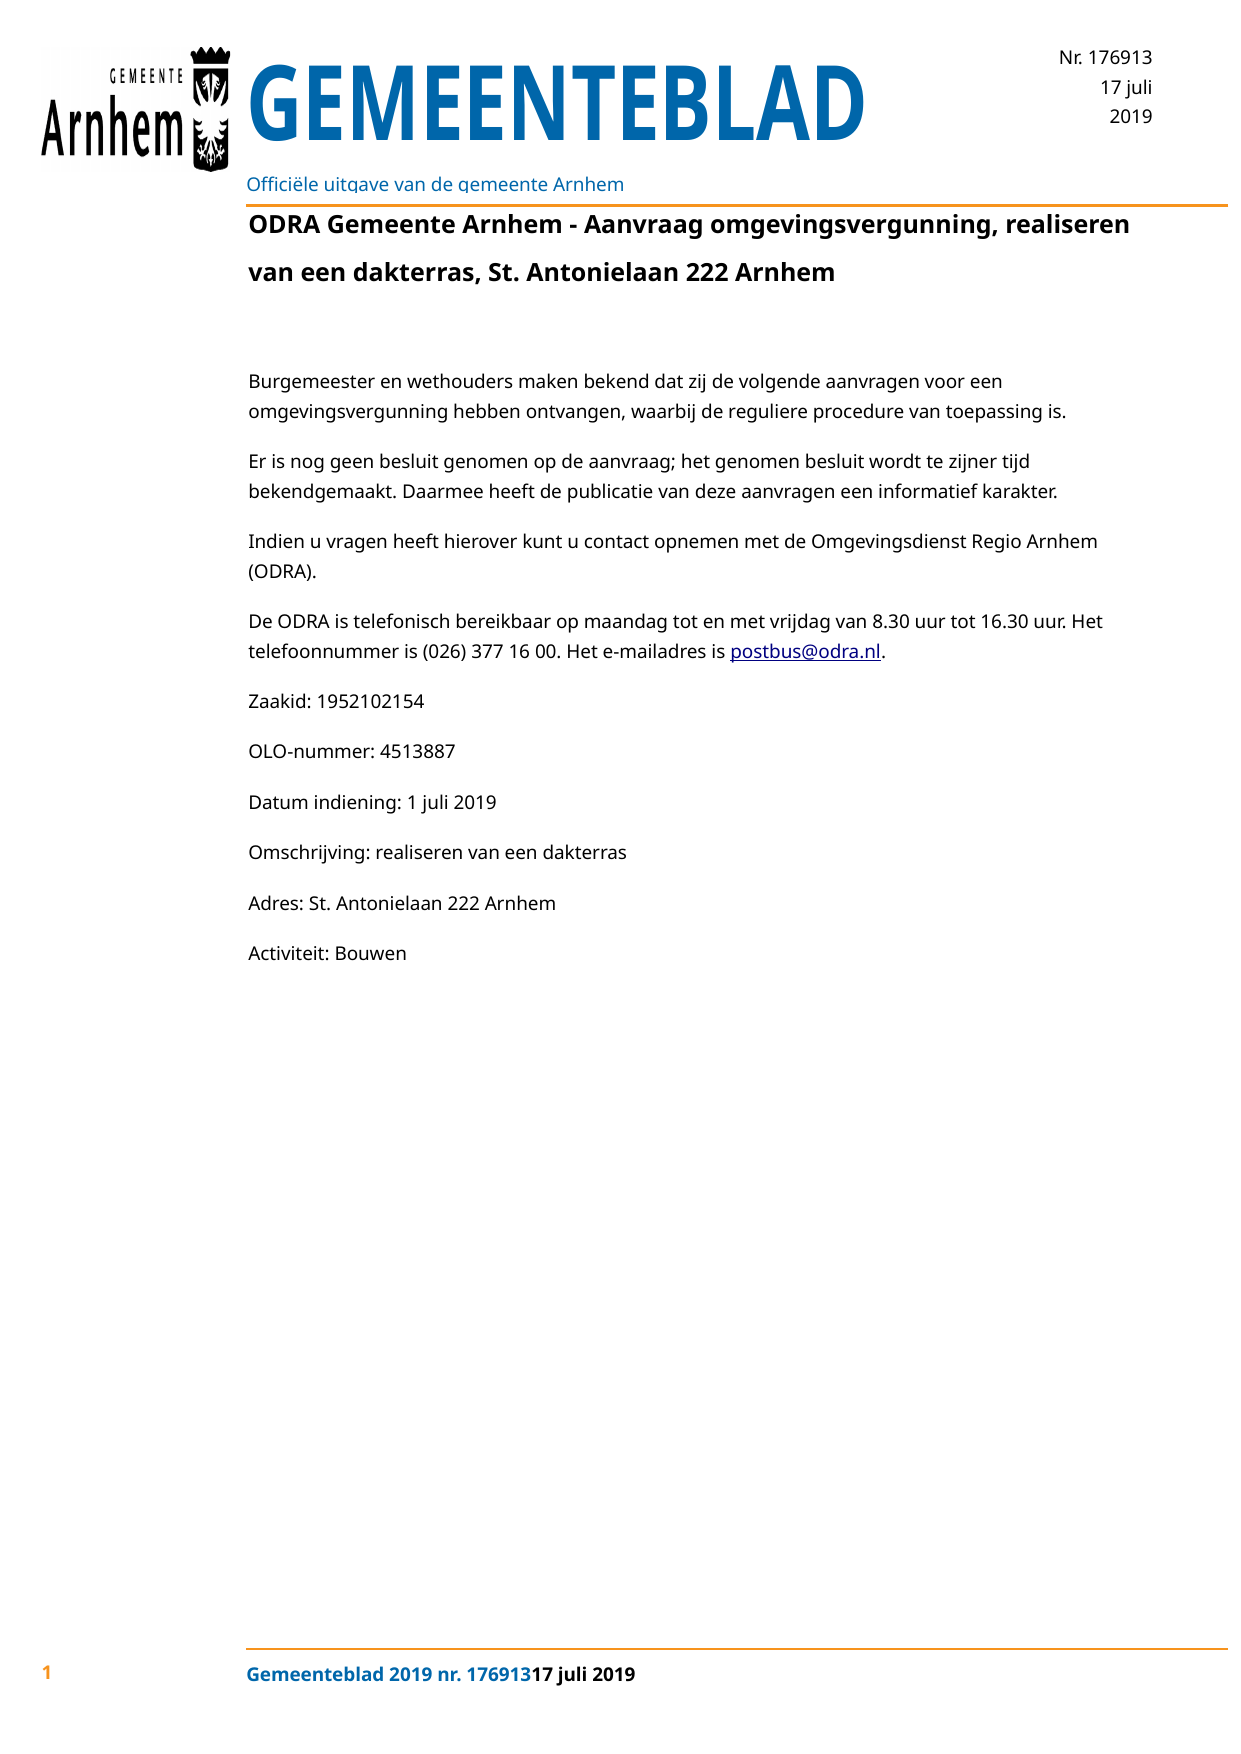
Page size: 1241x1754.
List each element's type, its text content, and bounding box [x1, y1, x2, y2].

text ODRA Gemeente Arnhem - Aanvraag omgevingsvergunning, realiseren van een dakterras, St. Antonielaan 222 Arnhem [248, 207, 1152, 288]
text Zaakid: 1952102154 [248, 688, 1152, 714]
text Indien u vragen heeft hierover kunt u contact opnemen met de Omgevingsdienst Regio Arnhem (ODRA). [248, 528, 1152, 584]
text Burgemeester en wethouders maken bekend dat zij de volgende aanvragen voor een omgevingsvergunning hebben ontvangen, waarbij de reguliere procedure van toepassing is. [248, 368, 1152, 424]
text Datum indiening: 1 juli 2019 [248, 789, 1152, 815]
text Omschrijving: realiseren van een dakterras [248, 839, 1152, 865]
text OLO-nummer: 4513887 [248, 739, 1152, 764]
text Adres: St. Antonielaan 222 Arnhem [248, 890, 1152, 916]
picture [41, 47, 231, 172]
text Er is nog geen besluit genomen op de aanvraag; het genomen besluit wordt te zijner tijd bekendgemaakt. Daarmee heeft de publicatie van deze aanvragen een informatief karakter. [248, 448, 1152, 504]
text Activiteit: Bouwen [248, 940, 1152, 966]
text De ODRA is telefonisch bereikbaar op maandag tot en met vrijdag van 8.30 uur tot 16.30 uur. Het telefoonnummer is (026) 377 16 00. Het e-mailadres is postbus@odra.nl. [248, 608, 1152, 664]
